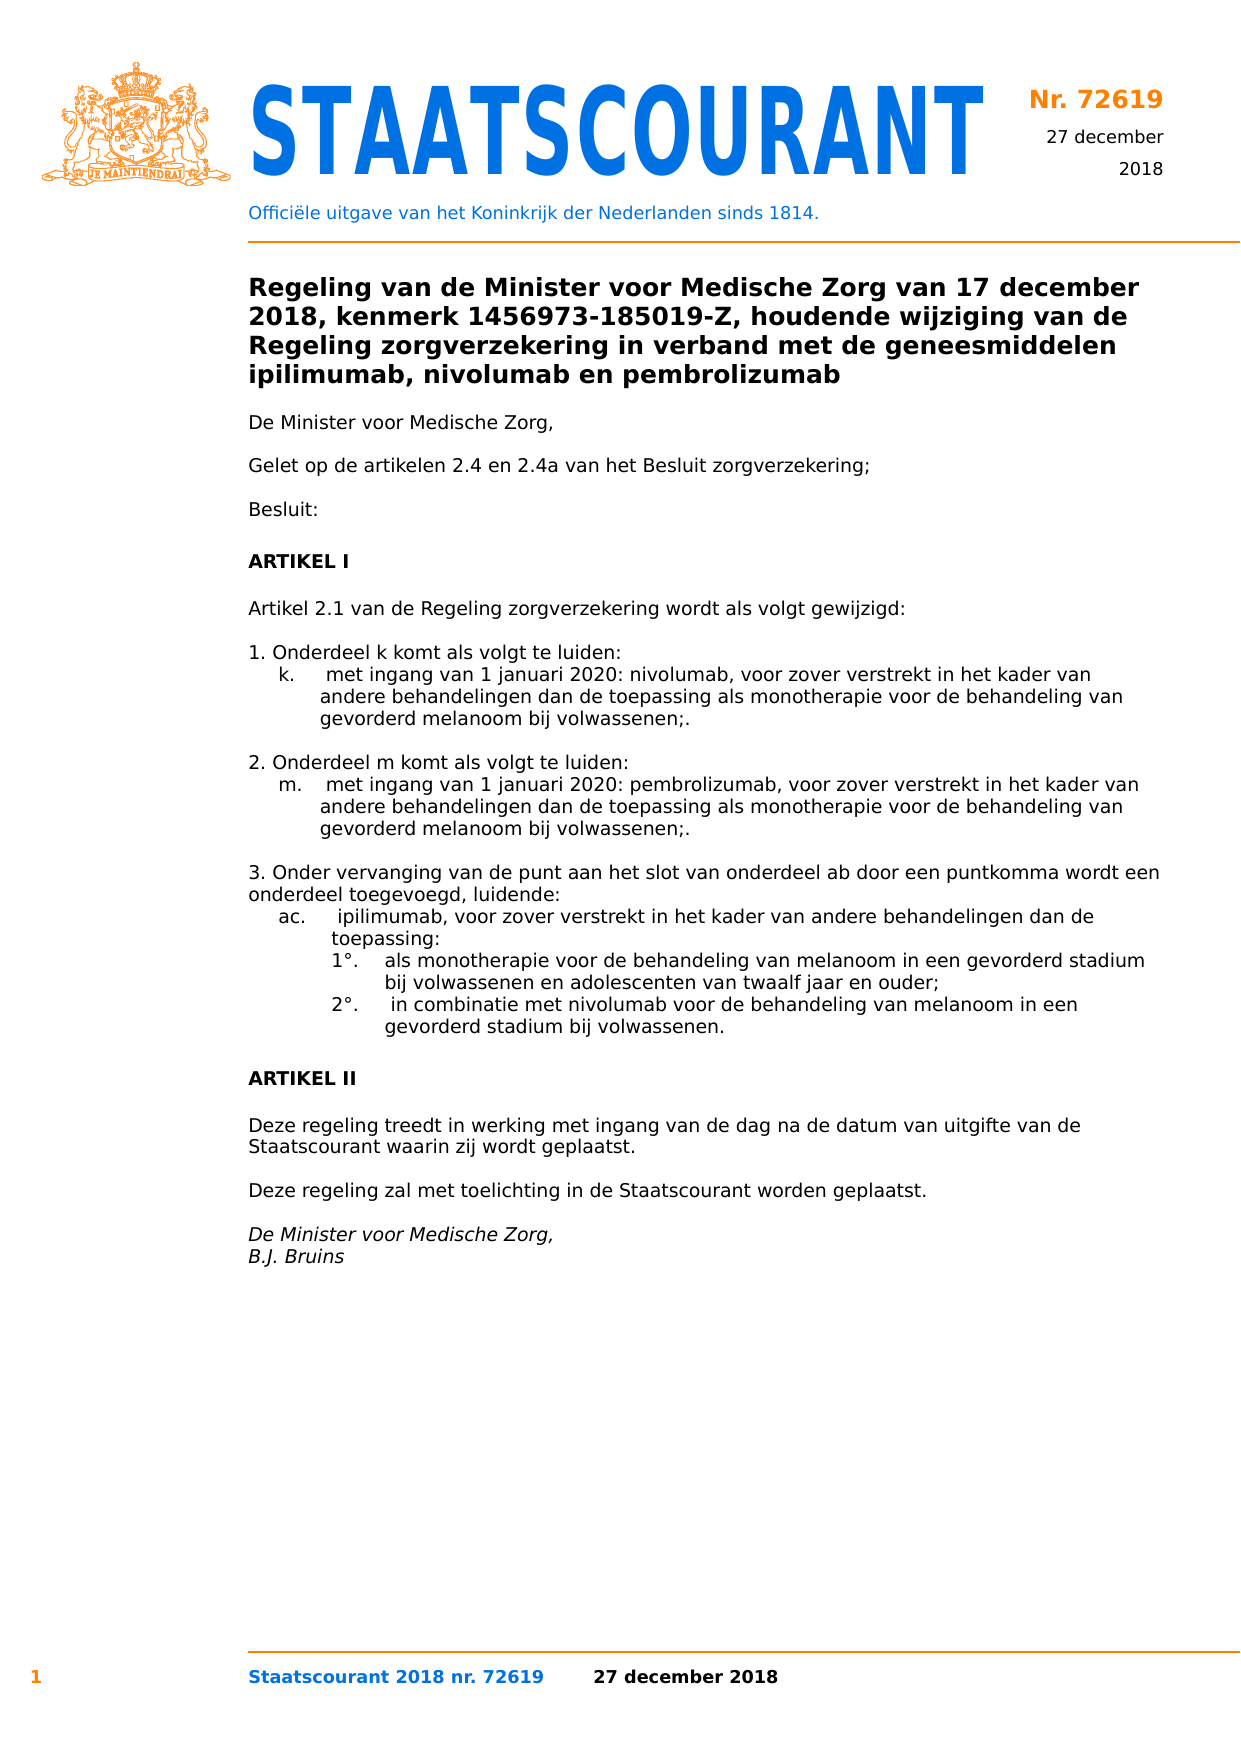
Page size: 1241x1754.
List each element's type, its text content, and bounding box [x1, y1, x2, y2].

table_cell 2018 [998, 153, 1240, 203]
text ac. ipilimumab, voor zover verstrekt in het kader van andere behandelingen dan de toepassing: [278, 906, 1163, 949]
text De Minister voor Medische Zorg, B.J. Bruins [248, 1224, 1163, 1268]
text 2°. in combinatie met nivolumab voor de behandeling van melanoom in een gevorderd stadium bij volwassenen. [331, 993, 1163, 1037]
text 3. Onder vervanging van de punt aan het slot van onderdeel ab door een puntkomma wordt een onderdeel toegevoegd, luidende: [248, 862, 1163, 906]
subtitle ARTIKEL I [248, 551, 1163, 573]
subtitle ARTIKEL II [248, 1067, 1163, 1089]
text Besluit: [248, 499, 1163, 521]
text m. met ingang van 1 januari 2020: pembrolizumab, voor zover verstrekt in het kader van andere behandelingen dan de toepassing als monotherapie voor de behandeling van gevorderd melanoom bij volwassenen;. [278, 774, 1163, 840]
text Gelet op de artikelen 2.4 en 2.4a van het Besluit zorgverzekering; [248, 455, 1163, 477]
text Artikel 2.1 van de Regeling zorgverzekering wordt als volgt gewijzigd: [248, 598, 1163, 620]
text 2. Onderdeel m komt als volgt te luiden: [248, 752, 1163, 774]
text 1°. als monotherapie voor de behandeling van melanoom in een gevorderd stadium bij volwassenen en adolescenten van twaalf jaar en ouder; [331, 949, 1163, 993]
text Deze regeling zal met toelichting in de Staatscourant worden geplaatst. [248, 1180, 1163, 1202]
table_header Nr. 72619 [998, 62, 1240, 121]
table_header STAATSCOURANT [248, 62, 998, 203]
subtitle Regeling van de Minister voor Medische Zorg van 17 december 2018, kenmerk 1456973-185019-Z, houdende wijziging van de Regeling zorgverzekering in verband met de geneesmiddelen ipilimumab, nivolumab en pembrolizumab [248, 273, 1163, 390]
table_header [25, 62, 248, 241]
table_cell Officiële uitgave van het Koninkrijk der Nederlanden sinds 1814. [248, 203, 1240, 241]
text 1. Onderdeel k komt als volgt te luiden: [248, 642, 1163, 664]
text k. met ingang van 1 januari 2020: nivolumab, voor zover verstrekt in het kader van andere behandelingen dan de toepassing als monotherapie voor de behandeling van gevorderd melanoom bij volwassenen;. [278, 664, 1163, 730]
text Deze regeling treedt in werking met ingang van de dag na de datum van uitgifte van de Staatscourant waarin zij wordt geplaatst. [248, 1114, 1163, 1158]
table_cell 27 december [998, 121, 1240, 153]
picture [41, 62, 231, 186]
text De Minister voor Medische Zorg, [248, 412, 1163, 433]
